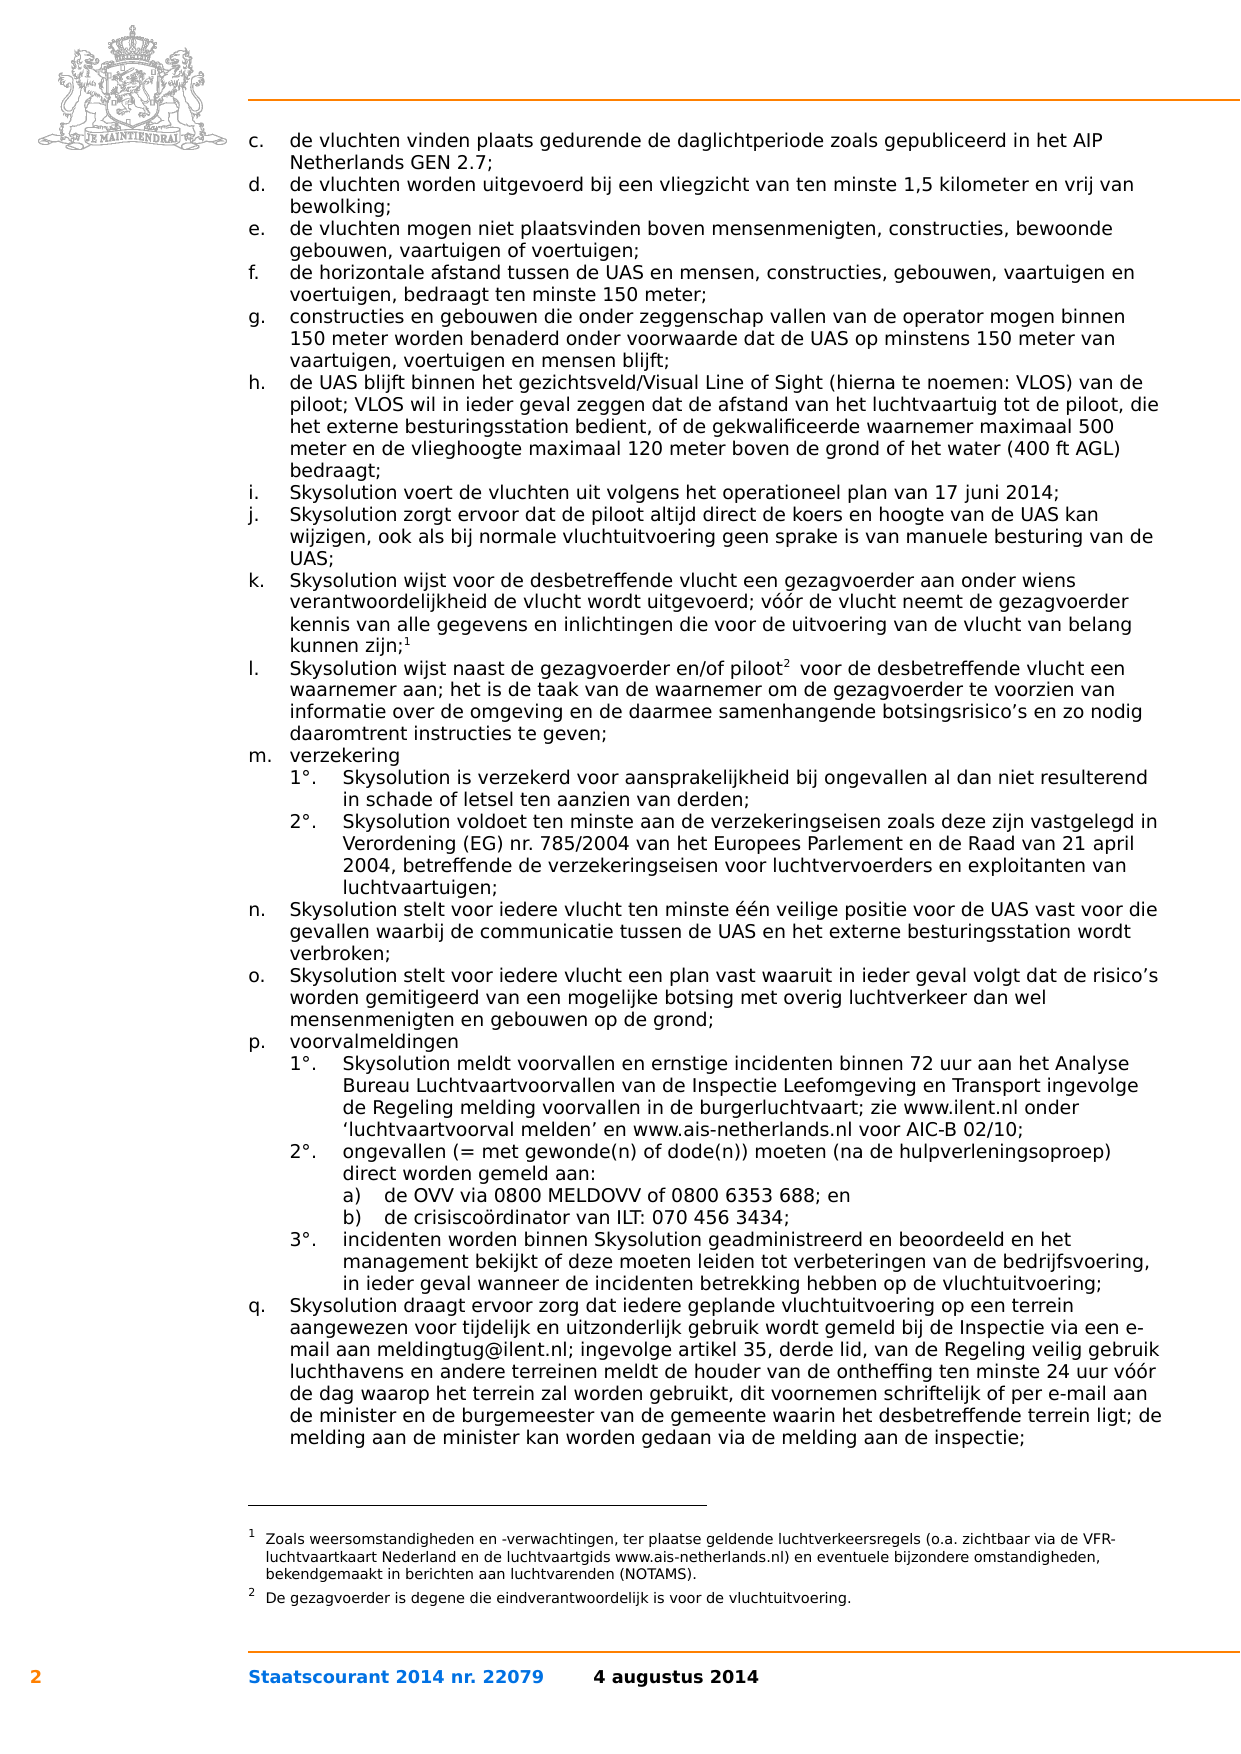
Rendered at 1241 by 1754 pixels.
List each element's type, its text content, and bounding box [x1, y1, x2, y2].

text g. constructies en gebouwen die onder zeggenschap vallen van de operator mogen binnen 150 meter worden benaderd onder voorwaarde dat de UAS op minstens 150 meter van vaartuigen, voertuigen en mensen blijft; [248, 306, 1163, 372]
text e. de vluchten mogen niet plaatsvinden boven mensenmenigten, constructies, bewoonde gebouwen, vaartuigen of voertuigen; [248, 218, 1163, 262]
text 2°. Skysolution voldoet ten minste aan de verzekeringseisen zoals deze zijn vastgelegd in Verordening (EG) nr. 785/2004 van het Europees Parlement en de Raad van 21 april 2004, betreffende de verzekeringseisen voor luchtvervoerders en exploitanten van luchtvaartuigen; [289, 811, 1163, 899]
text p. voorvalmeldingen [248, 1031, 1163, 1053]
text q. Skysolution draagt ervoor zorg dat iedere geplande vluchtuitvoering op een terrein aangewezen voor tijdelijk en uitzonderlijk gebruik wordt gemeld bij de Inspectie via een e-mail aan meldingtug@ilent.nl; ingevolge artikel 35, derde lid, van de Regeling veilig gebruik luchthavens en andere terreinen meldt de houder van de ontheffing ten minste 24 uur vóór de dag waarop het terrein zal worden gebruikt, dit voornemen schriftelijk of per e-mail aan de minister en de burgemeester van de gemeente waarin het desbetreffende terrein ligt; de melding aan de minister kan worden gedaan via de melding aan de inspectie; [248, 1295, 1163, 1449]
text m. verzekering [248, 745, 1163, 767]
text k. Skysolution wijst voor de desbetreffende vlucht een gezagvoerder aan onder wiens verantwoordelijkheid de vlucht wordt uitgevoerd; vóór de vlucht neemt de gezagvoerder kennis van alle gegevens en inlichtingen die voor de uitvoering van de vlucht van belang kunnen zijn; [248, 569, 1163, 657]
text 3°. incidenten worden binnen Skysolution geadministreerd en beoordeeld en het management bekijkt of deze moeten leiden tot verbeteringen van de bedrijfsvoering, in ieder geval wanneer de incidenten betrekking hebben op de vluchtuitvoering; [289, 1229, 1163, 1295]
text i. Skysolution voert de vluchten uit volgens het operationeel plan van 17 juni 2014; [248, 482, 1163, 503]
text a) de OVV via 0800 MELDOVV of 0800 6353 688; en [342, 1185, 1163, 1207]
text l. Skysolution wijst naast de gezagvoerder en/of piloot voor de desbetreffende vlucht een waarnemer aan; het is de taak van de waarnemer om de gezagvoerder te voorzien van informatie over de omgeving en de daarmee samenhangende botsingsrisico’s en zo nodig daaromtrent instructies te geven; [248, 657, 1163, 745]
picture [38, 25, 227, 150]
text h. de UAS blijft binnen het gezichtsveld/Visual Line of Sight (hierna te noemen: VLOS) van de piloot; VLOS wil in ieder geval zeggen dat de afstand van het luchtvaartuig tot de piloot, die het externe besturingsstation bedient, of de gekwalificeerde waarnemer maximaal 500 meter en de vlieghoogte maximaal 120 meter boven de grond of het water (400 ft AGL) bedraagt; [248, 372, 1163, 482]
text j. Skysolution zorgt ervoor dat de piloot altijd direct de koers en hoogte van de UAS kan wijzigen, ook als bij normale vluchtuitvoering geen sprake is van manuele besturing van de UAS; [248, 503, 1163, 569]
text o. Skysolution stelt voor iedere vlucht een plan vast waaruit in ieder geval volgt dat de risico’s worden gemitigeerd van een mogelijke botsing met overig luchtverkeer dan wel mensenmenigten en gebouwen op de grond; [248, 965, 1163, 1031]
text b) de crisiscoördinator van ILT: 070 456 3434; [342, 1207, 1163, 1229]
text 2°. ongevallen (= met gewonde(n) of dode(n)) moeten (na de hulpverleningsoproep) direct worden gemeld aan: [289, 1141, 1163, 1185]
text 1°. Skysolution is verzekerd voor aansprakelijkheid bij ongevallen al dan niet resulterend in schade of letsel ten aanzien van derden; [289, 767, 1163, 811]
text c. de vluchten vinden plaats gedurende de daglichtperiode zoals gepubliceerd in het AIP Netherlands GEN 2.7; [248, 130, 1163, 174]
text d. de vluchten worden uitgevoerd bij een vliegzicht van ten minste 1,5 kilometer en vrij van bewolking; [248, 174, 1163, 218]
text 1°. Skysolution meldt voorvallen en ernstige incidenten binnen 72 uur aan het Analyse Bureau Luchtvaartvoorvallen van de Inspectie Leefomgeving en Transport ingevolge de Regeling melding voorvallen in de burgerluchtvaart; zie www.ilent.nl onder ‘luchtvaartvoorval melden’ en www.ais-netherlands.nl voor AIC-B 02/10; [289, 1053, 1163, 1141]
text De gezagvoerder is degene die eindverantwoordelijk is voor de vluchtuitvoering. [248, 1586, 1163, 1608]
text f. de horizontale afstand tussen de UAS en mensen, constructies, gebouwen, vaartuigen en voertuigen, bedraagt ten minste 150 meter; [248, 262, 1163, 306]
text Zoals weersomstandigheden en -verwachtingen, ter plaatse geldende luchtverkeersregels (o.a. zichtbaar via de VFR-luchtvaartkaart Nederland en de luchtvaartgids www.ais-netherlands.nl) en eventuele bijzondere omstandigheden, bekendgemaakt in berichten aan luchtvarenden (NOTAMS). [248, 1527, 1163, 1583]
text n. Skysolution stelt voor iedere vlucht ten minste één veilige positie voor de UAS vast voor die gevallen waarbij de communicatie tussen de UAS en het externe besturingsstation wordt verbroken; [248, 899, 1163, 965]
